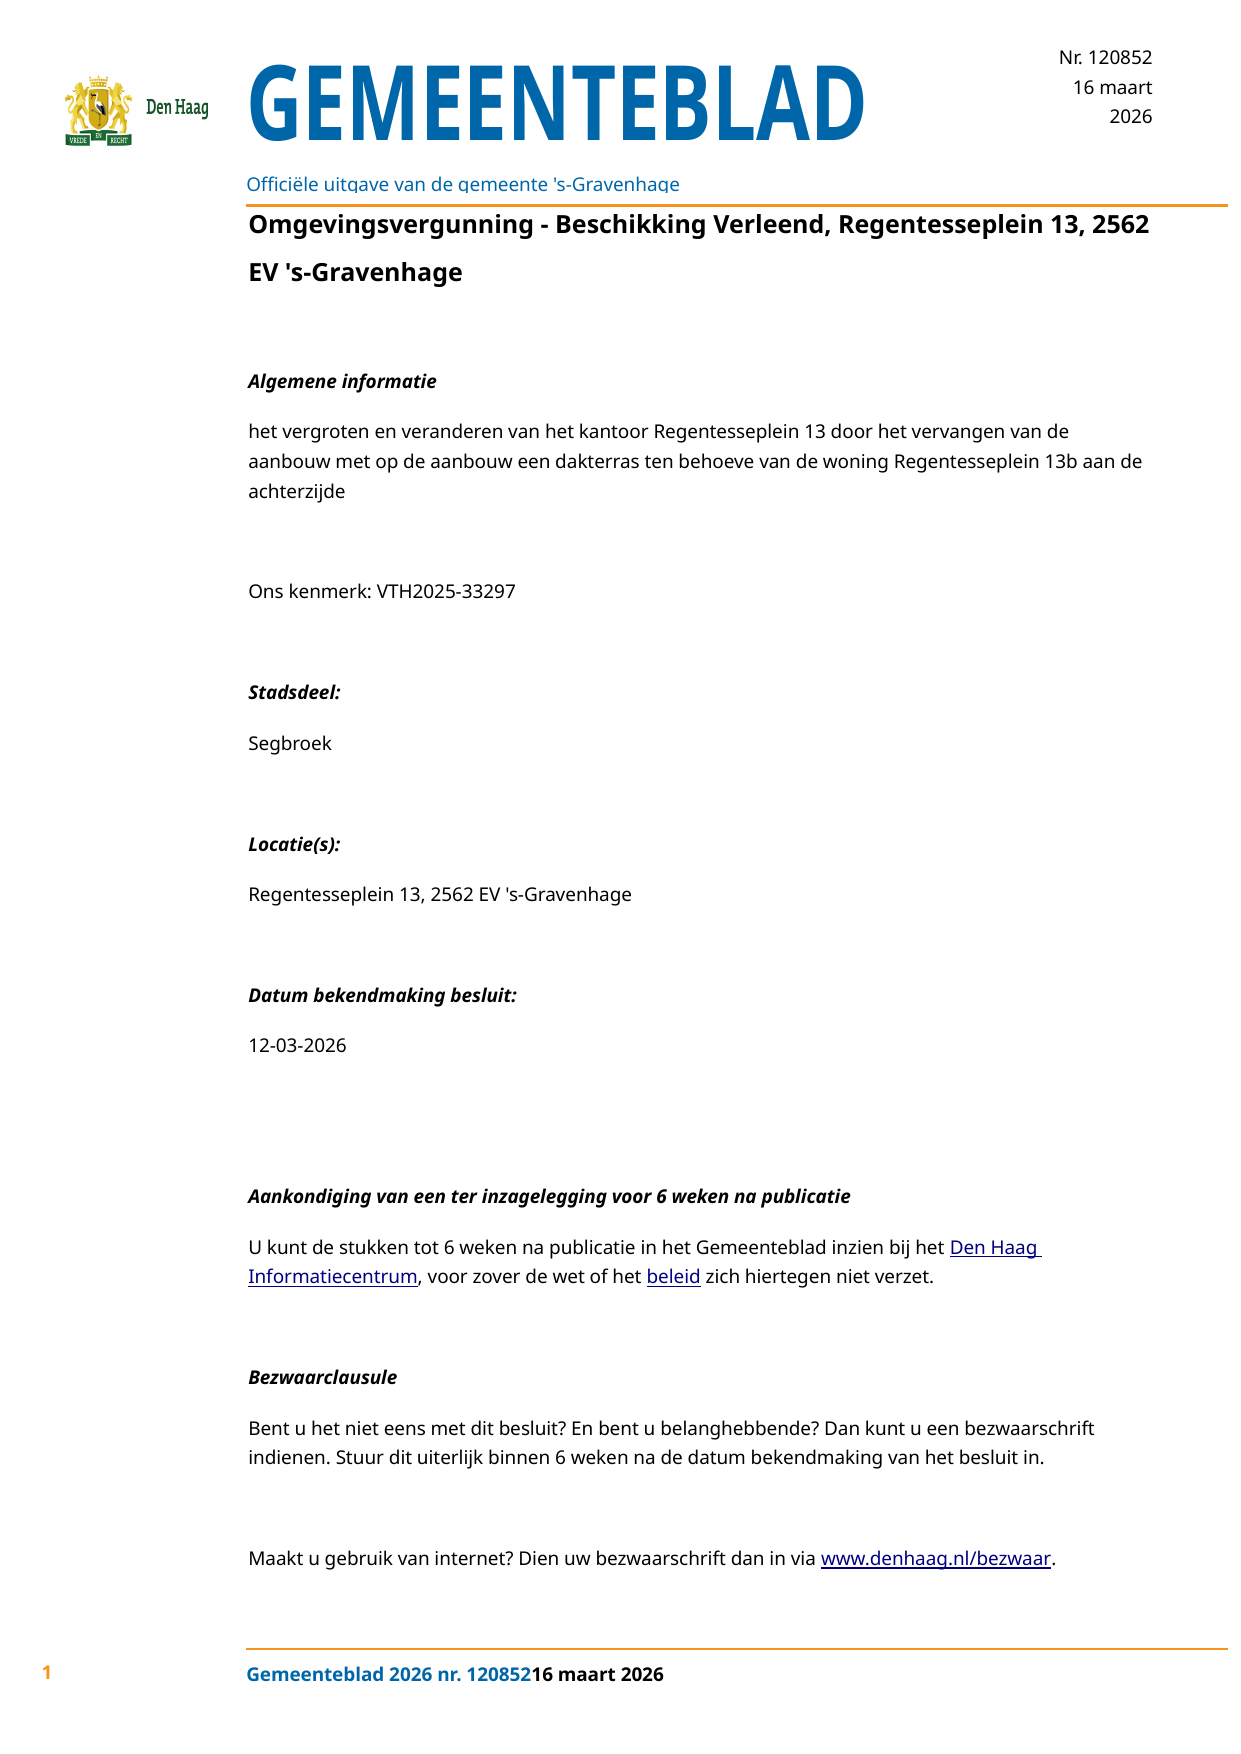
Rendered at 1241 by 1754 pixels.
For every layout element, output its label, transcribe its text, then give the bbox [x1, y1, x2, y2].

text Datum bekendmaking besluit: [248, 982, 1152, 1008]
text Aankondiging van een ter inzagelegging voor 6 weken na publicatie [248, 1184, 1152, 1209]
text Ons kenmerk: VTH2025-33297 [248, 579, 1152, 604]
text Omgevingsvergunning - Beschikking Verleend, Regentesseplein 13, 2562 EV 's-Gravenhage [248, 207, 1152, 288]
text het vergroten en veranderen van het kantoor Regentesseplein 13 door het vervangen van de aanbouw met op de aanbouw een dakterras ten behoeve van de woning Regentesseplein 13b aan de achterzijde [248, 419, 1152, 504]
text U kunt de stukken tot 6 weken na publicatie in het Gemeenteblad inzien bij het Den Haag Informatiecentrum, voor zover de wet of het beleid zich hiertegen niet verzet. [248, 1234, 1152, 1289]
text Regentesseplein 13, 2562 EV 's-Gravenhage [248, 881, 1152, 907]
text Bent u het niet eens met dit besluit? En bent u belanghebbende? Dan kunt u een bezwaarschrift indienen. Stuur dit uiterlijk binnen 6 weken na de datum bekendmaking van het besluit in. [248, 1415, 1152, 1470]
text Stadsdeel: [248, 679, 1152, 705]
text Maakt u gebruik van internet? Dien uw bezwaarschrift dan in via www.denhaag.nl/bezwaar. [248, 1545, 1152, 1571]
text Locatie(s): [248, 831, 1152, 857]
text Algemene informatie [248, 368, 1152, 394]
picture [41, 47, 231, 172]
text Segbroek [248, 730, 1152, 756]
text Bezwaarclausule [248, 1364, 1152, 1390]
text 12-03-2026 [248, 1032, 1152, 1058]
